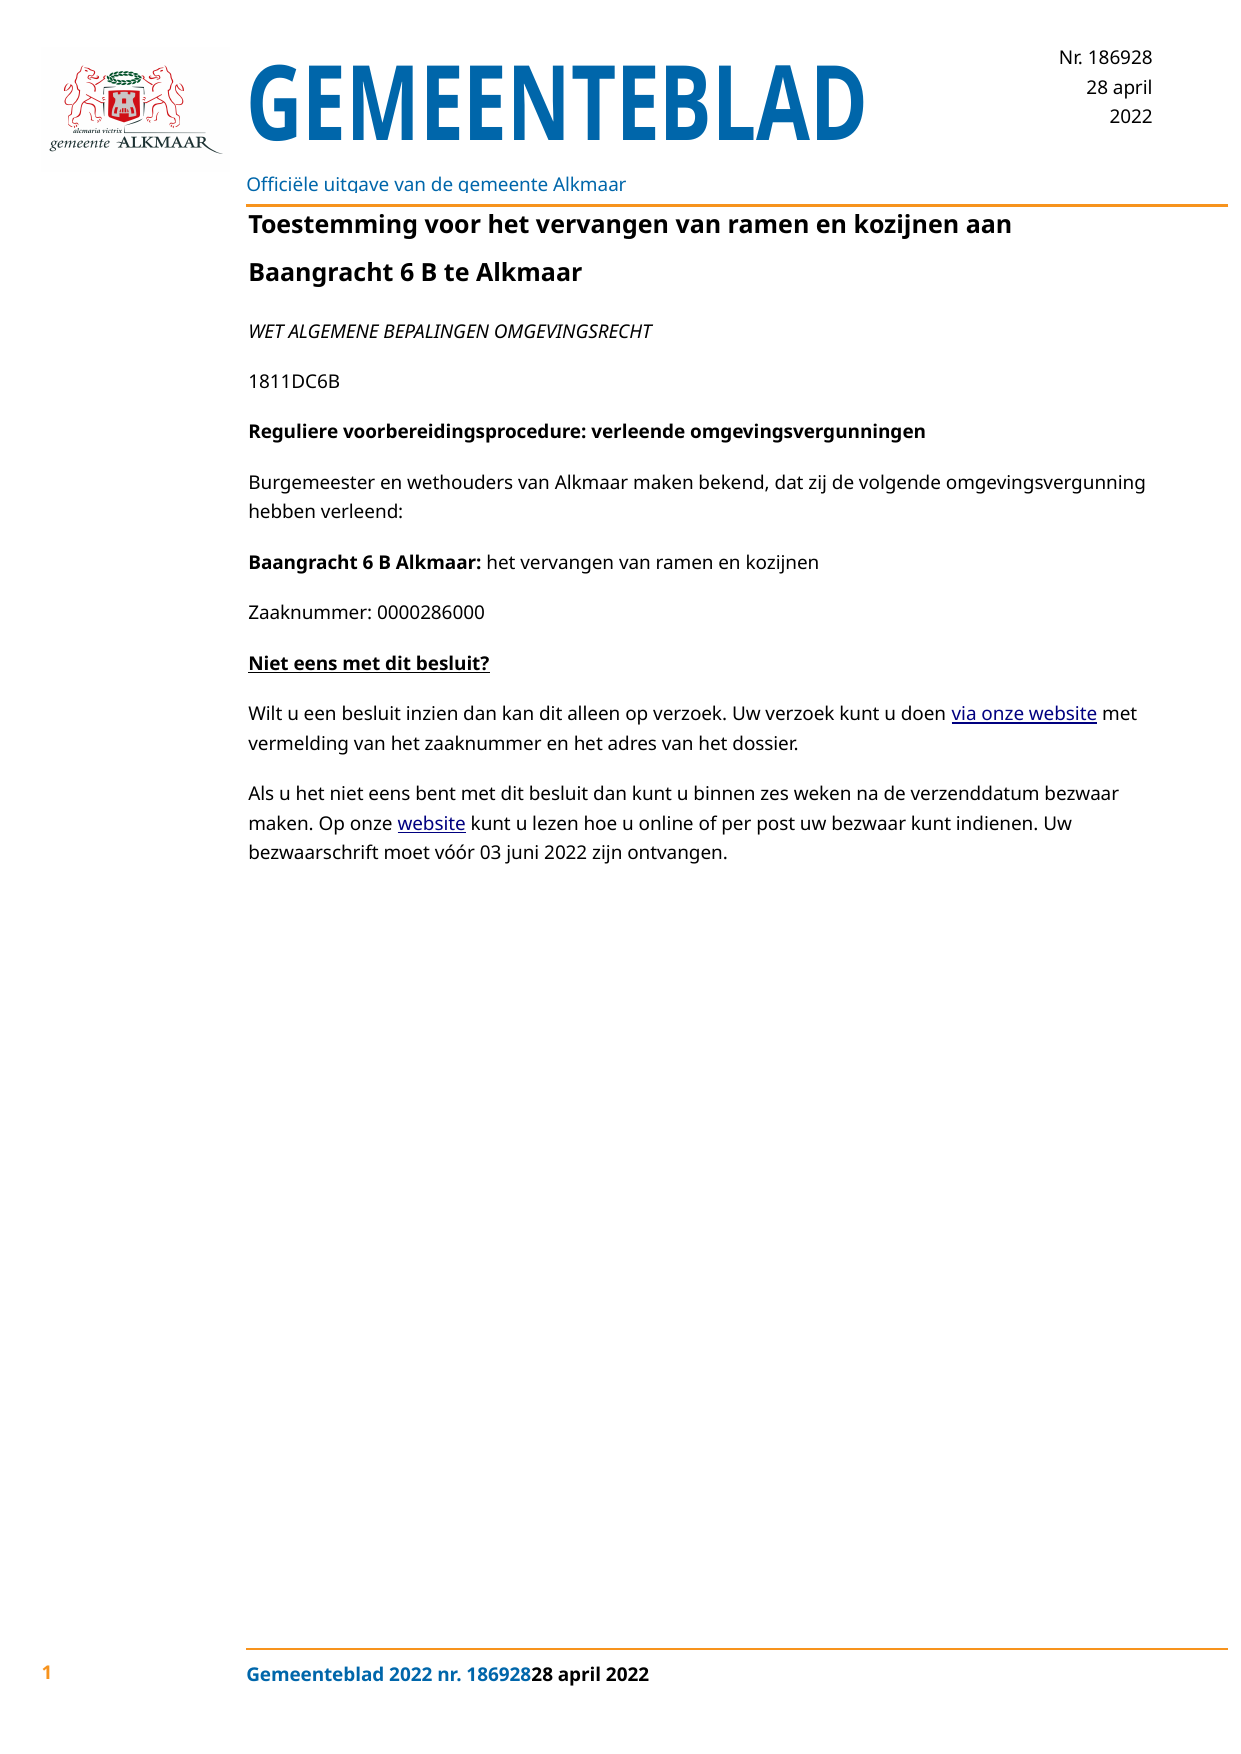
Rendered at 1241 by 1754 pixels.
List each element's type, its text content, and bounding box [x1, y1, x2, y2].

text Toestemming voor het vervangen van ramen en kozijnen aan Baangracht 6 B te Alkmaar [248, 207, 1152, 288]
text 1811DC6B [248, 368, 1152, 394]
picture [41, 47, 231, 172]
text Niet eens met dit besluit? [248, 650, 1152, 676]
text Wilt u een besluit inzien dan kan dit alleen op verzoek. Uw verzoek kunt u doen via onze website met vermelding van het zaaknummer en het adres van het dossier. [248, 700, 1152, 756]
text Burgemeester en wethouders van Alkmaar maken bekend, dat zij de volgende omgevingsvergunning hebben verleend: [248, 469, 1152, 524]
text WET ALGEMENE BEPALINGEN OMGEVINGSRECHT [248, 318, 1152, 344]
text Zaaknummer: 0000286000 [248, 599, 1152, 625]
text Als u het niet eens bent met dit besluit dan kunt u binnen zes weken na de verzenddatum bezwaar maken. Op onze website kunt u lezen hoe u online of per post uw bezwaar kunt indienen. Uw bezwaarschrift moet vóór 03 juni 2022 zijn ontvangen. [248, 780, 1152, 865]
text Reguliere voorbereidingsprocedure: verleende omgevingsvergunningen [248, 419, 1152, 444]
text Baangracht 6 B Alkmaar: het vervangen van ramen en kozijnen [248, 549, 1152, 575]
